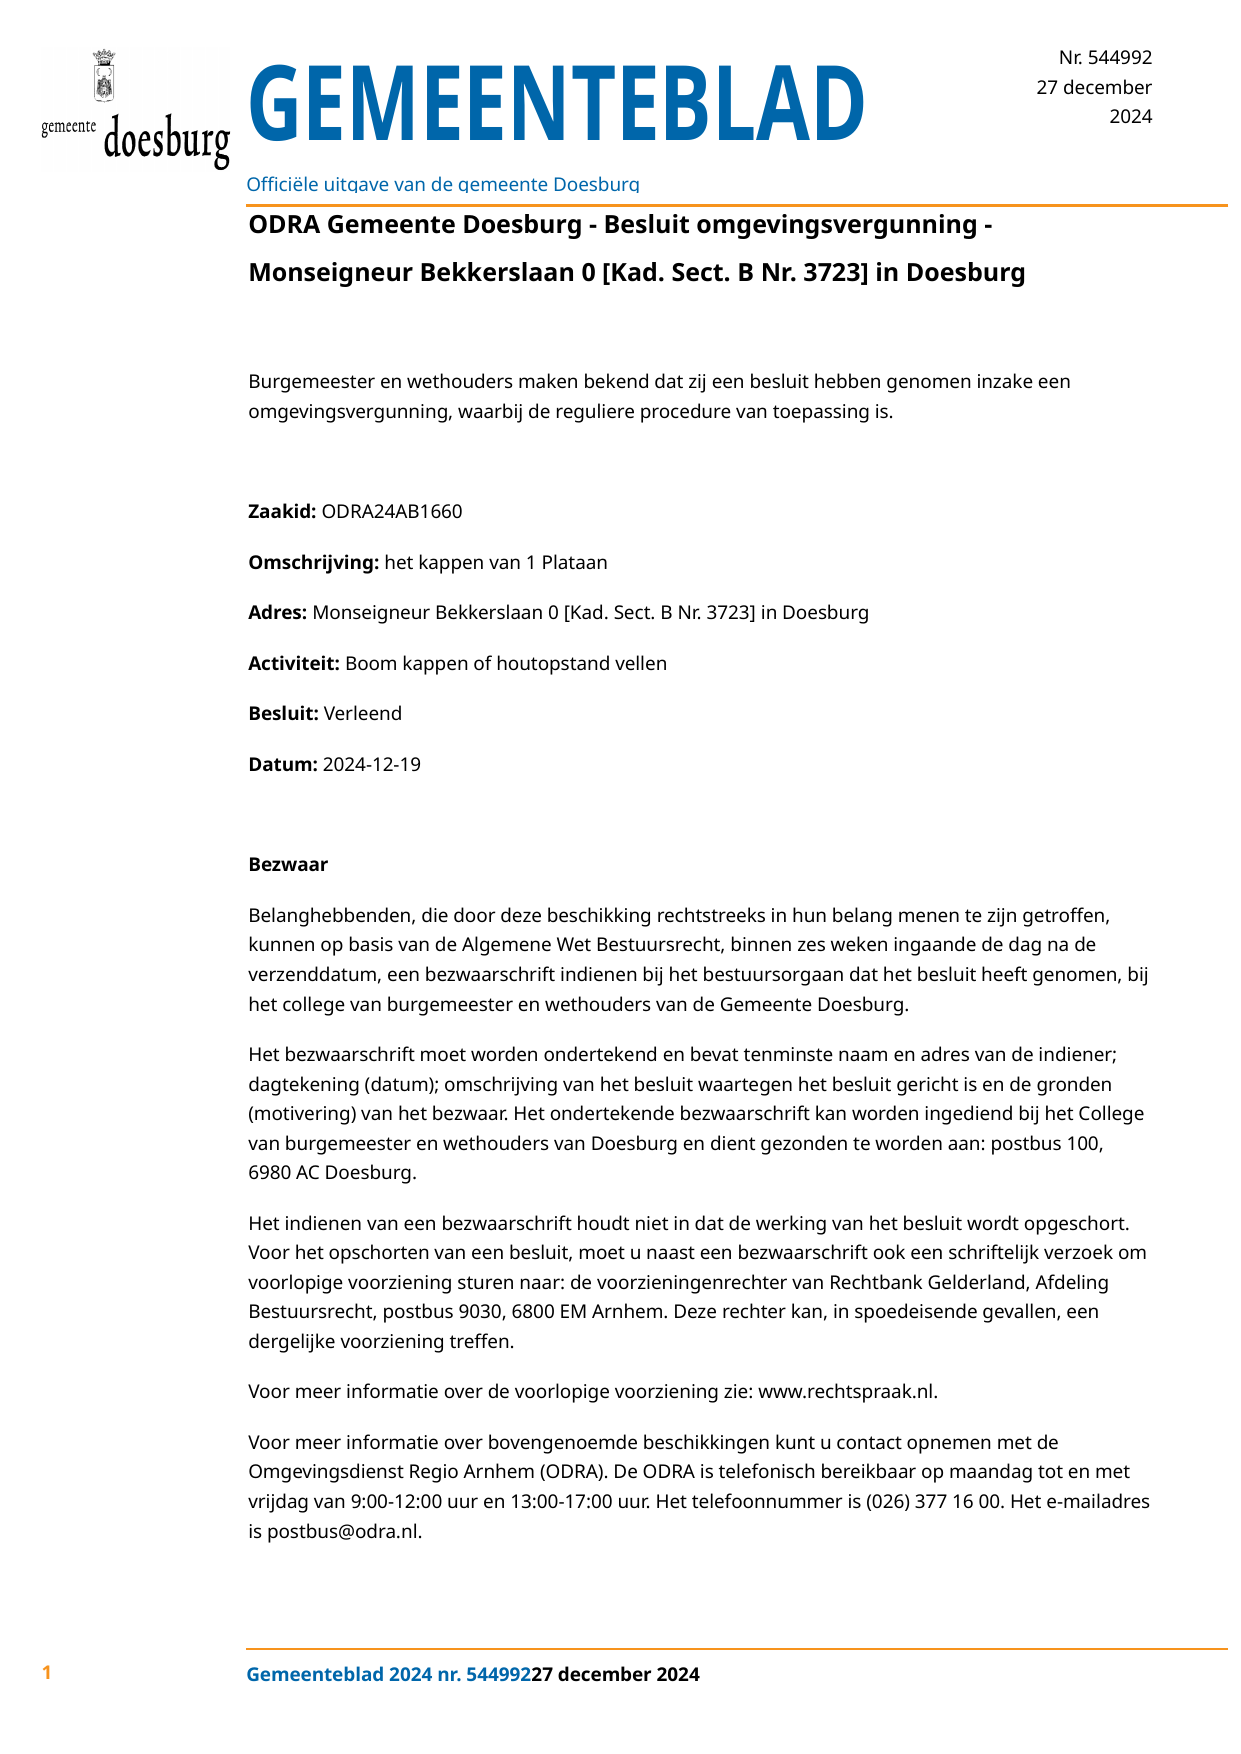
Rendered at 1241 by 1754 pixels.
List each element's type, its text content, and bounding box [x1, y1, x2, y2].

text Activiteit: Boom kappen of houtopstand vellen [248, 650, 1152, 676]
text Voor meer informatie over de voorlopige voorziening zie: www.rechtspraak.nl. [248, 1379, 1152, 1404]
text Bezwaar [248, 852, 1152, 877]
text Belanghebbenden, die door deze beschikking rechtstreeks in hun belang menen te zijn getroffen, kunnen op basis van de Algemene Wet Bestuursrecht, binnen zes weken ingaande de dag na de verzenddatum, een bezwaarschrift indienen bij het bestuursorgaan dat het besluit heeft genomen, bij het college van burgemeester en wethouders van de Gemeente Doesburg. [248, 902, 1152, 1017]
text ODRA Gemeente Doesburg - Besluit omgevingsvergunning - Monseigneur Bekkerslaan 0 [Kad. Sect. B Nr. 3723] in Doesburg [248, 207, 1152, 288]
text Het indienen van een bezwaarschrift houdt niet in dat de werking van het besluit wordt opgeschort. Voor het opschorten van een besluit, moet u naast een bezwaarschrift ook een schriftelijk verzoek om voorlopige voorziening sturen naar: de voorzieningenrechter van Rechtbank Gelderland, Afdeling Bestuursrecht, postbus 9030, 6800 EM Arnhem. Deze rechter kan, in spoedeisende gevallen, een dergelijke voorziening treffen. [248, 1210, 1152, 1354]
text Besluit: Verleend [248, 700, 1152, 726]
picture [41, 47, 231, 172]
text Voor meer informatie over bovengenoemde beschikkingen kunt u contact opnemen met de Omgevingsdienst Regio Arnhem (ODRA). De ODRA is telefonisch bereikbaar op maandag tot en met vrijdag van 9:00-12:00 uur en 13:00-17:00 uur. Het telefoonnummer is (026) 377 16 00. Het e-mailadres is postbus@odra.nl. [248, 1429, 1152, 1544]
text Burgemeester en wethouders maken bekend dat zij een besluit hebben genomen inzake een omgevingsvergunning, waarbij de reguliere procedure van toepassing is. [248, 368, 1152, 424]
text Datum: 2024-12-19 [248, 751, 1152, 777]
text Zaakid: ODRA24AB1660 [248, 499, 1152, 524]
text Adres: Monseigneur Bekkerslaan 0 [Kad. Sect. B Nr. 3723] in Doesburg [248, 599, 1152, 625]
text Het bezwaarschrift moet worden ondertekend en bevat tenminste naam en adres van de indiener; dagtekening (datum); omschrijving van het besluit waartegen het besluit gericht is en de gronden (motivering) van het bezwaar. Het ondertekende bezwaarschrift kan worden ingediend bij het College van burgemeester en wethouders van Doesburg en dient gezonden te worden aan: postbus 100, 6980 AC Doesburg. [248, 1041, 1152, 1185]
text Omschrijving: het kappen van 1 Plataan [248, 549, 1152, 575]
